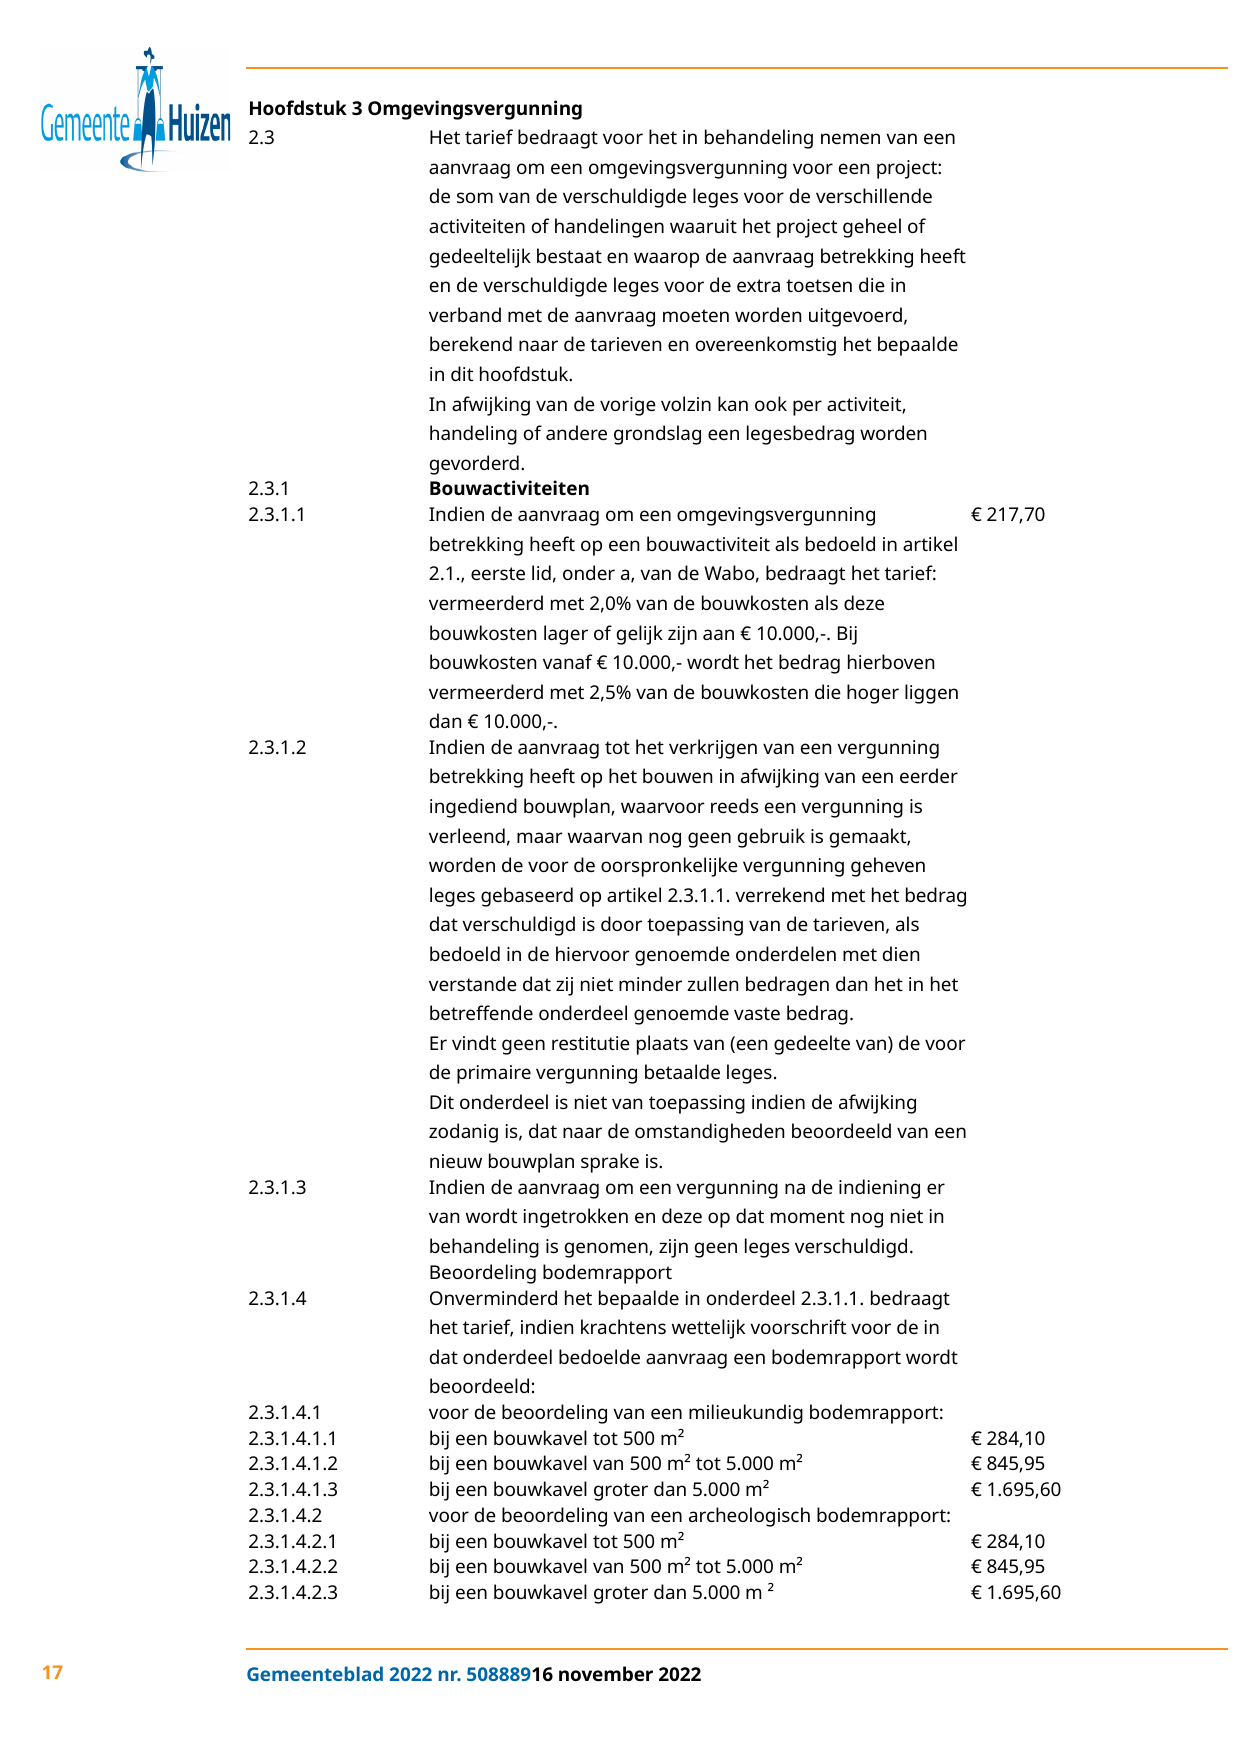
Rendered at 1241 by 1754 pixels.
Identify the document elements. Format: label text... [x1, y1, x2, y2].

table_cell bij een bouwkavel groter dan 5.000 m² [429, 1476, 971, 1502]
table_cell 2.3.1.1 [248, 501, 429, 734]
table_cell [971, 1285, 1152, 1399]
table_cell Onverminderd het bepaalde in onderdeel 2.3.1.1. bedraagt het tarief, indien krachtens wettelijk voorschrift voor de in dat onderdeel bedoelde aanvraag een bodemrapport wordt beoordeeld: [429, 1285, 971, 1399]
table_cell Indien de aanvraag om een vergunning na de indiening er van wordt ingetrokken en deze op dat moment nog niet in behandeling is genomen, zijn geen leges verschuldigd. [429, 1174, 971, 1259]
table_cell voor de beoordeling van een archeologisch bodemrapport: [429, 1502, 971, 1528]
table_cell € 284,10 [971, 1425, 1152, 1451]
table_cell [971, 734, 1152, 1174]
text Hoofdstuk 3 Omgevingsvergunning [248, 95, 1152, 121]
table_cell € 284,10 [971, 1528, 1152, 1553]
table_cell 2.3.1.4.1.1 [248, 1425, 429, 1451]
table_cell € 845,95 [971, 1554, 1152, 1579]
picture [41, 47, 231, 172]
table_cell voor de beoordeling van een milieukundig bodemrapport: [429, 1399, 971, 1425]
table_cell bij een bouwkavel tot 500 m² [429, 1528, 971, 1553]
table_cell bij een bouwkavel van 500 m² tot 5.000 m² [429, 1554, 971, 1579]
table_cell € 217,70 [971, 501, 1152, 734]
table_cell 2.3.1.4.2.2 [248, 1554, 429, 1579]
table_cell [971, 1174, 1152, 1259]
table_cell bij een bouwkavel tot 500 m² [429, 1425, 971, 1451]
table_cell Indien de aanvraag tot het verkrijgen van een vergunning betrekking heeft op het bouwen in afwijking van een eerder ingediend bouwplan, waarvoor reeds een vergunning is verleend, maar waarvan nog geen gebruik is gemaakt, worden de voor de oorspronkelijke vergunning geheven leges gebaseerd op artikel 2.3.1.1. verrekend met het bedrag dat verschuldigd is door toepassing van de tarieven, als bedoeld in de hiervoor genoemde onderdelen met dien verstande dat zij niet minder zullen bedragen dan het in het betreffende onderdeel genoemde vaste bedrag. Er vindt geen restitutie plaats van (een gedeelte van) de voor de primaire vergunning betaalde leges. Dit onderdeel is niet van toepassing indien de afwijking zodanig is, dat naar de omstandigheden beoordeeld van een nieuw bouwplan sprake is. [429, 734, 971, 1174]
table_cell bij een bouwkavel van 500 m² tot 5.000 m² [429, 1451, 971, 1476]
table_cell Indien de aanvraag om een omgevingsvergunning betrekking heeft op een bouwactiviteit als bedoeld in artikel 2.1., eerste lid, onder a, van de Wabo, bedraagt het tarief: vermeerderd met 2,0% van de bouwkosten als deze bouwkosten lager of gelijk zijn aan € 10.000,-. Bij bouwkosten vanaf € 10.000,- wordt het bedrag hierboven vermeerderd met 2,5% van de bouwkosten die hoger liggen dan € 10.000,-. [429, 501, 971, 734]
table_cell bij een bouwkavel groter dan 5.000 m ² [429, 1579, 971, 1605]
table_cell € 1.695,60 [971, 1579, 1152, 1605]
table_cell € 1.695,60 [971, 1476, 1152, 1502]
table_cell Beoordeling bodemrapport [429, 1259, 971, 1285]
table_cell [971, 476, 1152, 501]
table_cell 2.3.1.4.1.2 [248, 1451, 429, 1476]
table_cell 2.3.1.4.1.3 [248, 1476, 429, 1502]
table_cell 2.3.1.3 [248, 1174, 429, 1259]
table_cell 2.3.1.4.2.3 [248, 1579, 429, 1605]
table_cell [248, 1259, 429, 1285]
table_cell 2.3.1.2 [248, 734, 429, 1174]
table_cell 2.3.1.4 [248, 1285, 429, 1399]
table_cell [971, 1399, 1152, 1425]
table_cell Bouwactiviteiten [429, 476, 971, 501]
table_cell 2.3.1.4.2 [248, 1502, 429, 1528]
table_cell [971, 1502, 1152, 1528]
table_header [971, 125, 1152, 476]
table_header 2.3 [248, 125, 429, 476]
table_cell 2.3.1.4.2.1 [248, 1528, 429, 1553]
table_cell 2.3.1 [248, 476, 429, 501]
table_cell 2.3.1.4.1 [248, 1399, 429, 1425]
table_cell € 845,95 [971, 1451, 1152, 1476]
table_header Het tarief bedraagt voor het in behandeling nemen van een aanvraag om een omgevingsvergunning voor een project: de som van de verschuldigde leges voor de verschillende activiteiten of handelingen waaruit het project geheel of gedeeltelijk bestaat en waarop de aanvraag betrekking heeft en de verschuldigde leges voor de extra toetsen die in verband met de aanvraag moeten worden uitgevoerd, berekend naar de tarieven en overeenkomstig het bepaalde in dit hoofdstuk. In afwijking van de vorige volzin kan ook per activiteit, handeling of andere grondslag een legesbedrag worden gevorderd. [429, 125, 971, 476]
table_cell [971, 1259, 1152, 1285]
